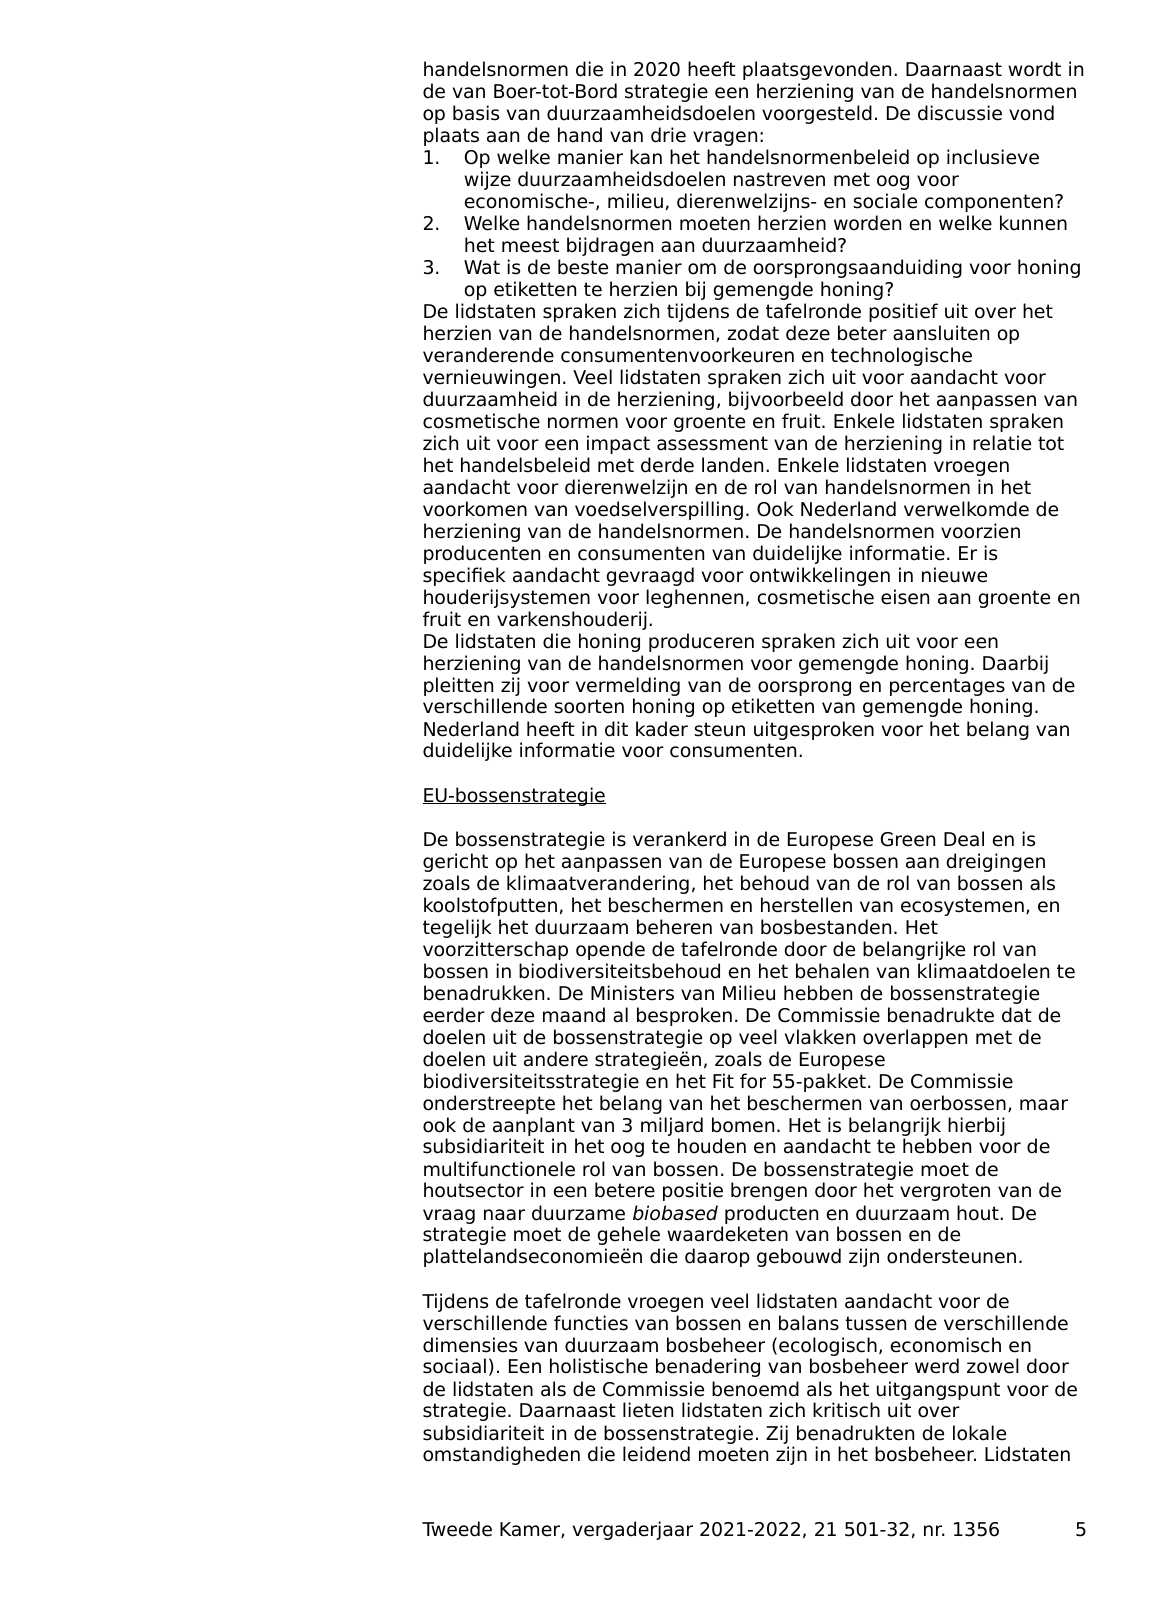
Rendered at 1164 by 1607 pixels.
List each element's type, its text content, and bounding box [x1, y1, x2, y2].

text 2. Welke handelsnormen moeten herzien worden en welke kunnen het meest bijdragen aan duurzaamheid? [422, 213, 1087, 257]
text Tijdens de tafelronde vroegen veel lidstaten aandacht voor de verschillende functies van bossen en balans tussen de verschillende dimensies van duurzaam bosbeheer (ecologisch, economisch en sociaal). Een holistische benadering van bosbeheer werd zowel door de lidstaten als de Commissie benoemd als het uitgangspunt voor de strategie. Daarnaast lieten lidstaten zich kritisch uit over subsidiariteit in de bossenstrategie. Zij benadrukten de lokale omstandigheden die leidend moeten zijn in het bosbeheer. Lidstaten [422, 1291, 1087, 1466]
text De bossenstrategie is verankerd in de Europese Green Deal en is gericht op het aanpassen van de Europese bossen aan dreigingen zoals de klimaatverandering, het behoud van de rol van bossen als koolstofputten, het beschermen en herstellen van ecosystemen, en tegelijk het duurzaam beheren van bosbestanden. Het voorzitterschap opende de tafelronde door de belangrijke rol van bossen in biodiversiteitsbehoud en het behalen van klimaatdoelen te benadrukken. De Ministers van Milieu hebben de bossenstrategie eerder deze maand al besproken. De Commissie benadrukte dat de doelen uit de bossenstrategie op veel vlakken overlappen met de doelen uit andere strategieën, zoals de Europese biodiversiteitsstrategie en het Fit for 55-pakket. De Commissie onderstreepte het belang van het beschermen van oerbossen, maar ook de aanplant van 3 miljard bomen. Het is belangrijk hierbij subsidiariteit in het oog te houden en aandacht te hebben voor de multifunctionele rol van bossen. De bossenstrategie moet de houtsector in een betere positie brengen door het vergroten van de vraag naar duurzame biobased producten en duurzaam hout. De strategie moet de gehele waardeketen van bossen en de plattelandseconomieën die daarop gebouwd zijn ondersteunen. [422, 829, 1087, 1268]
text 3. Wat is de beste manier om de oorsprongsaanduiding voor honing op etiketten te herzien bij gemengde honing? [422, 257, 1087, 301]
text De lidstaten die honing produceren spraken zich uit voor een herziening van de handelsnormen voor gemengde honing. Daarbij pleitten zij voor vermelding van de oorsprong en percentages van de verschillende soorten honing op etiketten van gemengde honing. Nederland heeft in dit kader steun uitgesproken voor het belang van duidelijke informatie voor consumenten. [422, 631, 1087, 762]
text handelsnormen die in 2020 heeft plaatsgevonden. Daarnaast wordt in de van Boer-tot-Bord strategie een herziening van de handelsnormen op basis van duurzaamheidsdoelen voorgesteld. De discussie vond plaats aan de hand van drie vragen: [422, 59, 1087, 147]
subtitle EU-bossenstrategie [422, 784, 1087, 807]
text 1. Op welke manier kan het handelsnormenbeleid op inclusieve wijze duurzaamheidsdoelen nastreven met oog voor economische-, milieu, dierenwelzijns- en sociale componenten? [422, 147, 1087, 213]
text De lidstaten spraken zich tijdens de tafelronde positief uit over het herzien van de handelsnormen, zodat deze beter aansluiten op veranderende consumentenvoorkeuren en technologische vernieuwingen. Veel lidstaten spraken zich uit voor aandacht voor duurzaamheid in de herziening, bijvoorbeeld door het aanpassen van cosmetische normen voor groente en fruit. Enkele lidstaten spraken zich uit voor een impact assessment van de herziening in relatie tot het handelsbeleid met derde landen. Enkele lidstaten vroegen aandacht voor dierenwelzijn en de rol van handelsnormen in het voorkomen van voedselverspilling. Ook Nederland verwelkomde de herziening van de handelsnormen. De handelsnormen voorzien producenten en consumenten van duidelijke informatie. Er is specifiek aandacht gevraagd voor ontwikkelingen in nieuwe houderijsystemen voor leghennen, cosmetische eisen aan groente en fruit en varkenshouderij. [422, 301, 1087, 631]
